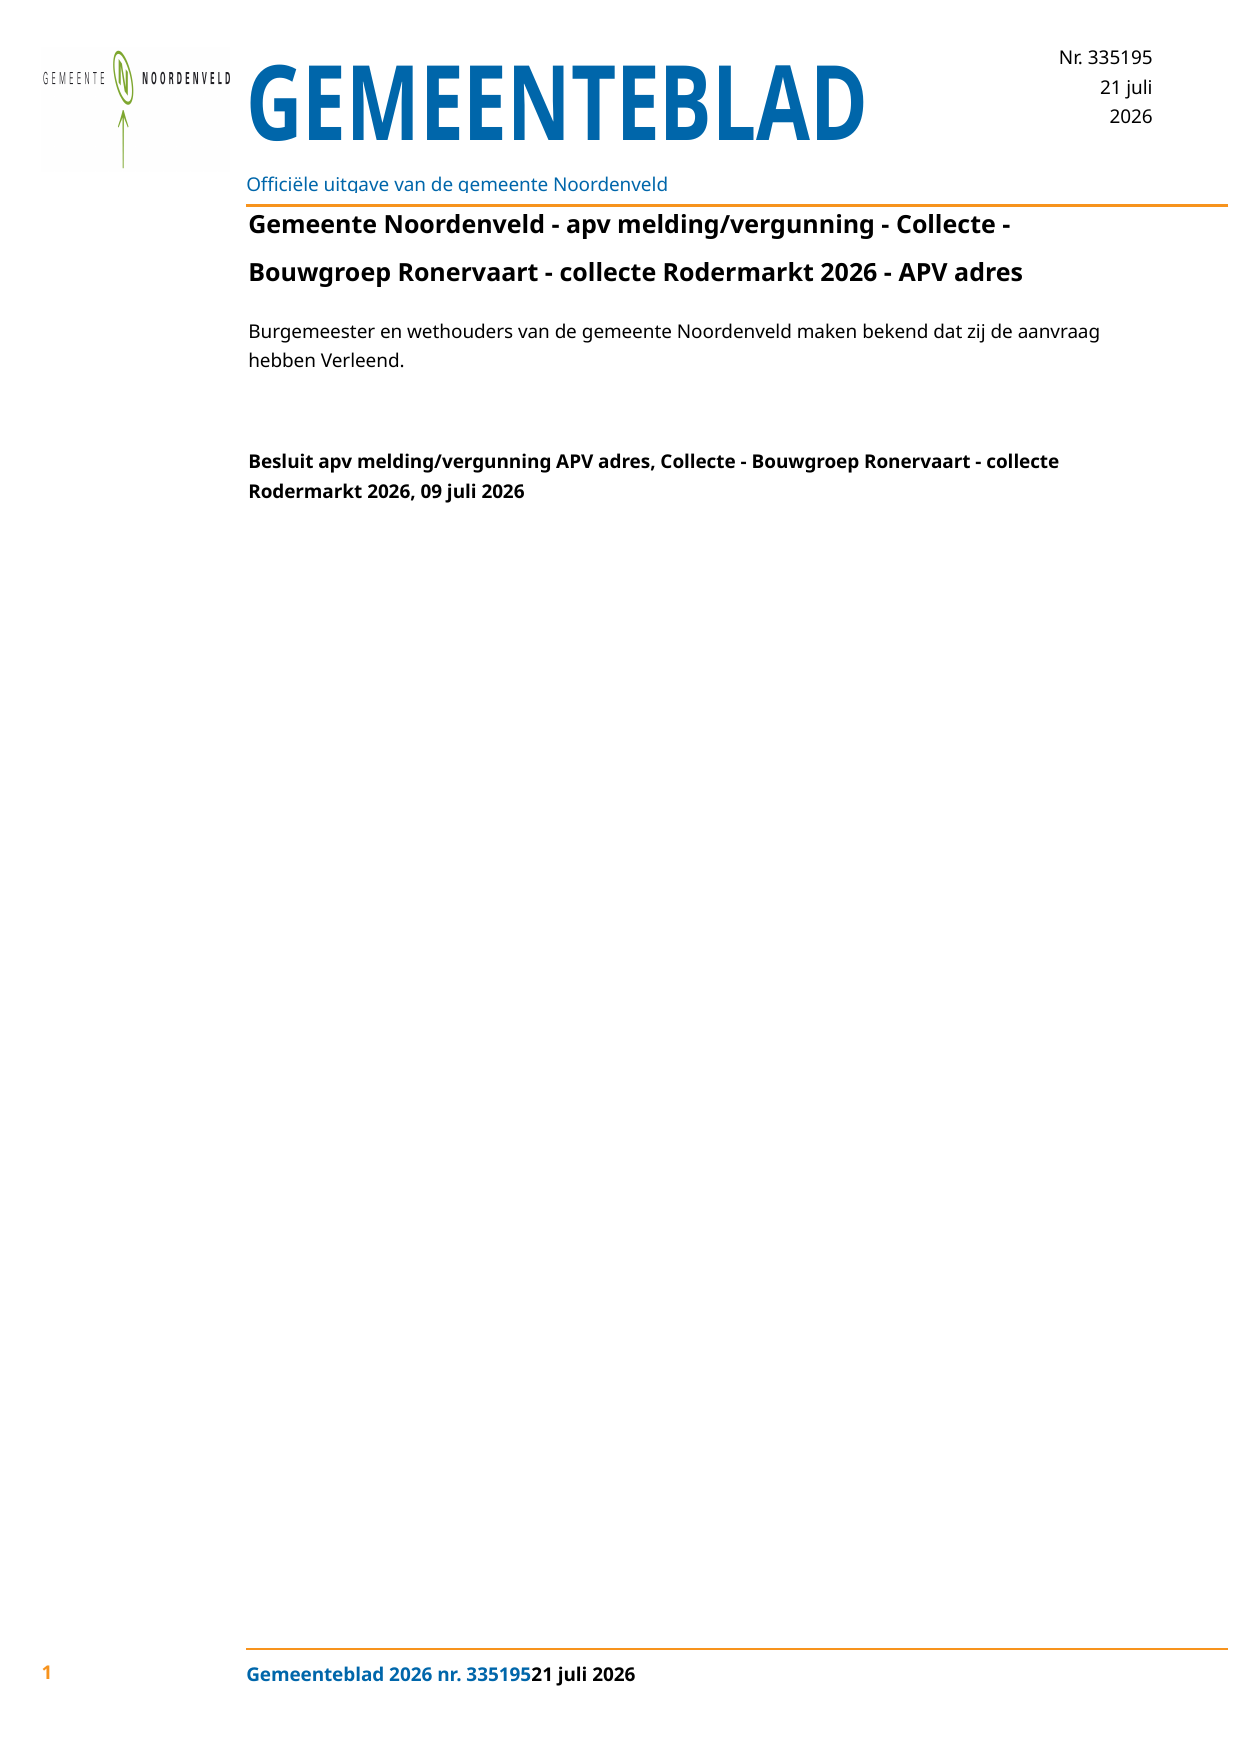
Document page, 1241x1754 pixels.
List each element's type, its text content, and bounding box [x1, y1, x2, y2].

text Besluit apv melding/vergunning APV adres, Collecte - Bouwgroep Ronervaart - collecte Rodermarkt 2026, 09 juli 2026 [248, 448, 1152, 504]
picture [41, 47, 231, 172]
text Gemeente Noordenveld - apv melding/vergunning - Collecte - Bouwgroep Ronervaart - collecte Rodermarkt 2026 - APV adres [248, 207, 1152, 288]
text Burgemeester en wethouders van de gemeente Noordenveld maken bekend dat zij de aanvraag hebben Verleend. [248, 318, 1152, 373]
